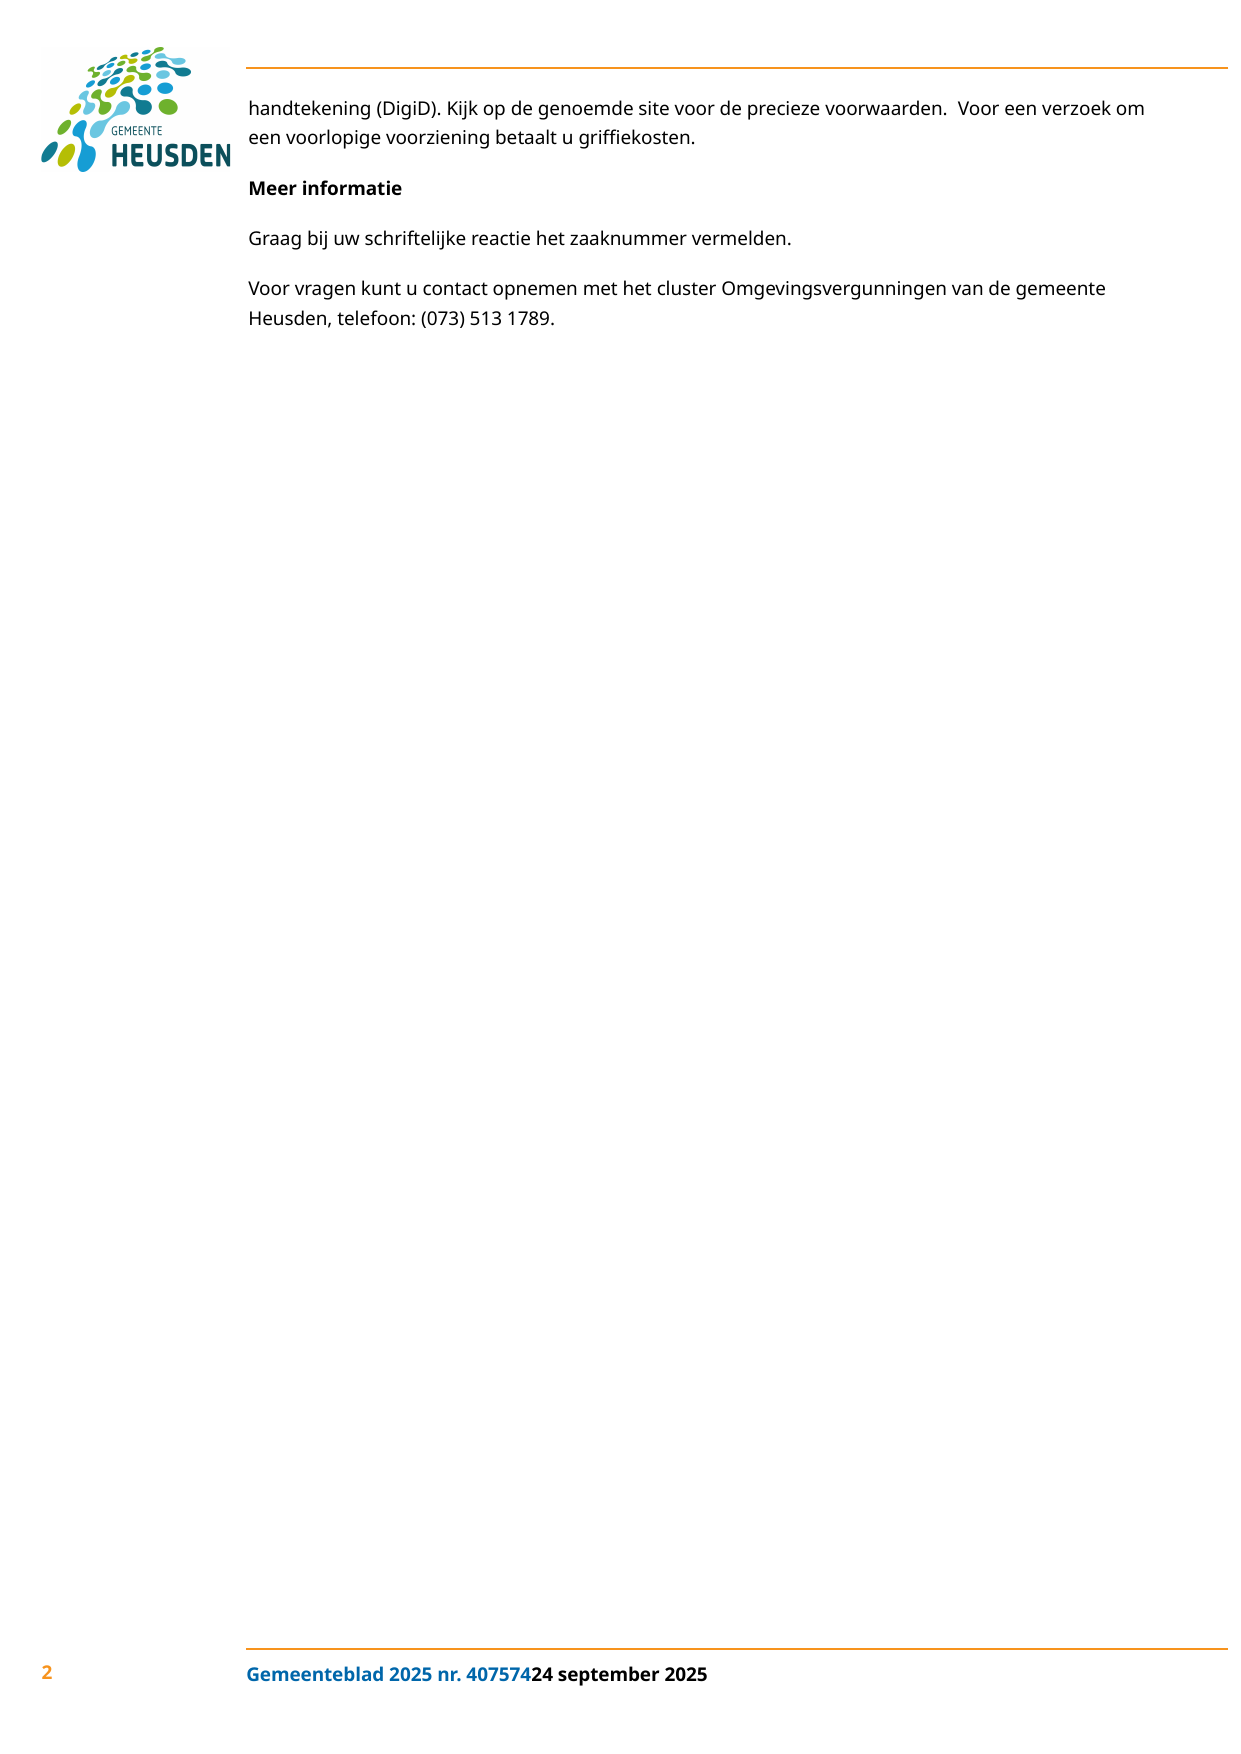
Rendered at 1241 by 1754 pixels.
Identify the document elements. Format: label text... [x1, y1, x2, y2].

text Voor vragen kunt u contact opnemen met het cluster Omgevingsvergunningen van de gemeente Heusden, telefoon: (073) 513 1789. [248, 276, 1152, 331]
text handtekening (DigiD). Kijk op de genoemde site voor de precieze voorwaarden. Voor een verzoek om een voorlopige voorziening betaalt u griffiekosten. [248, 95, 1152, 150]
text Graag bij uw schriftelijke reactie het zaaknummer vermelden. [248, 225, 1152, 251]
text Meer informatie [248, 175, 1152, 201]
picture [41, 47, 231, 172]
